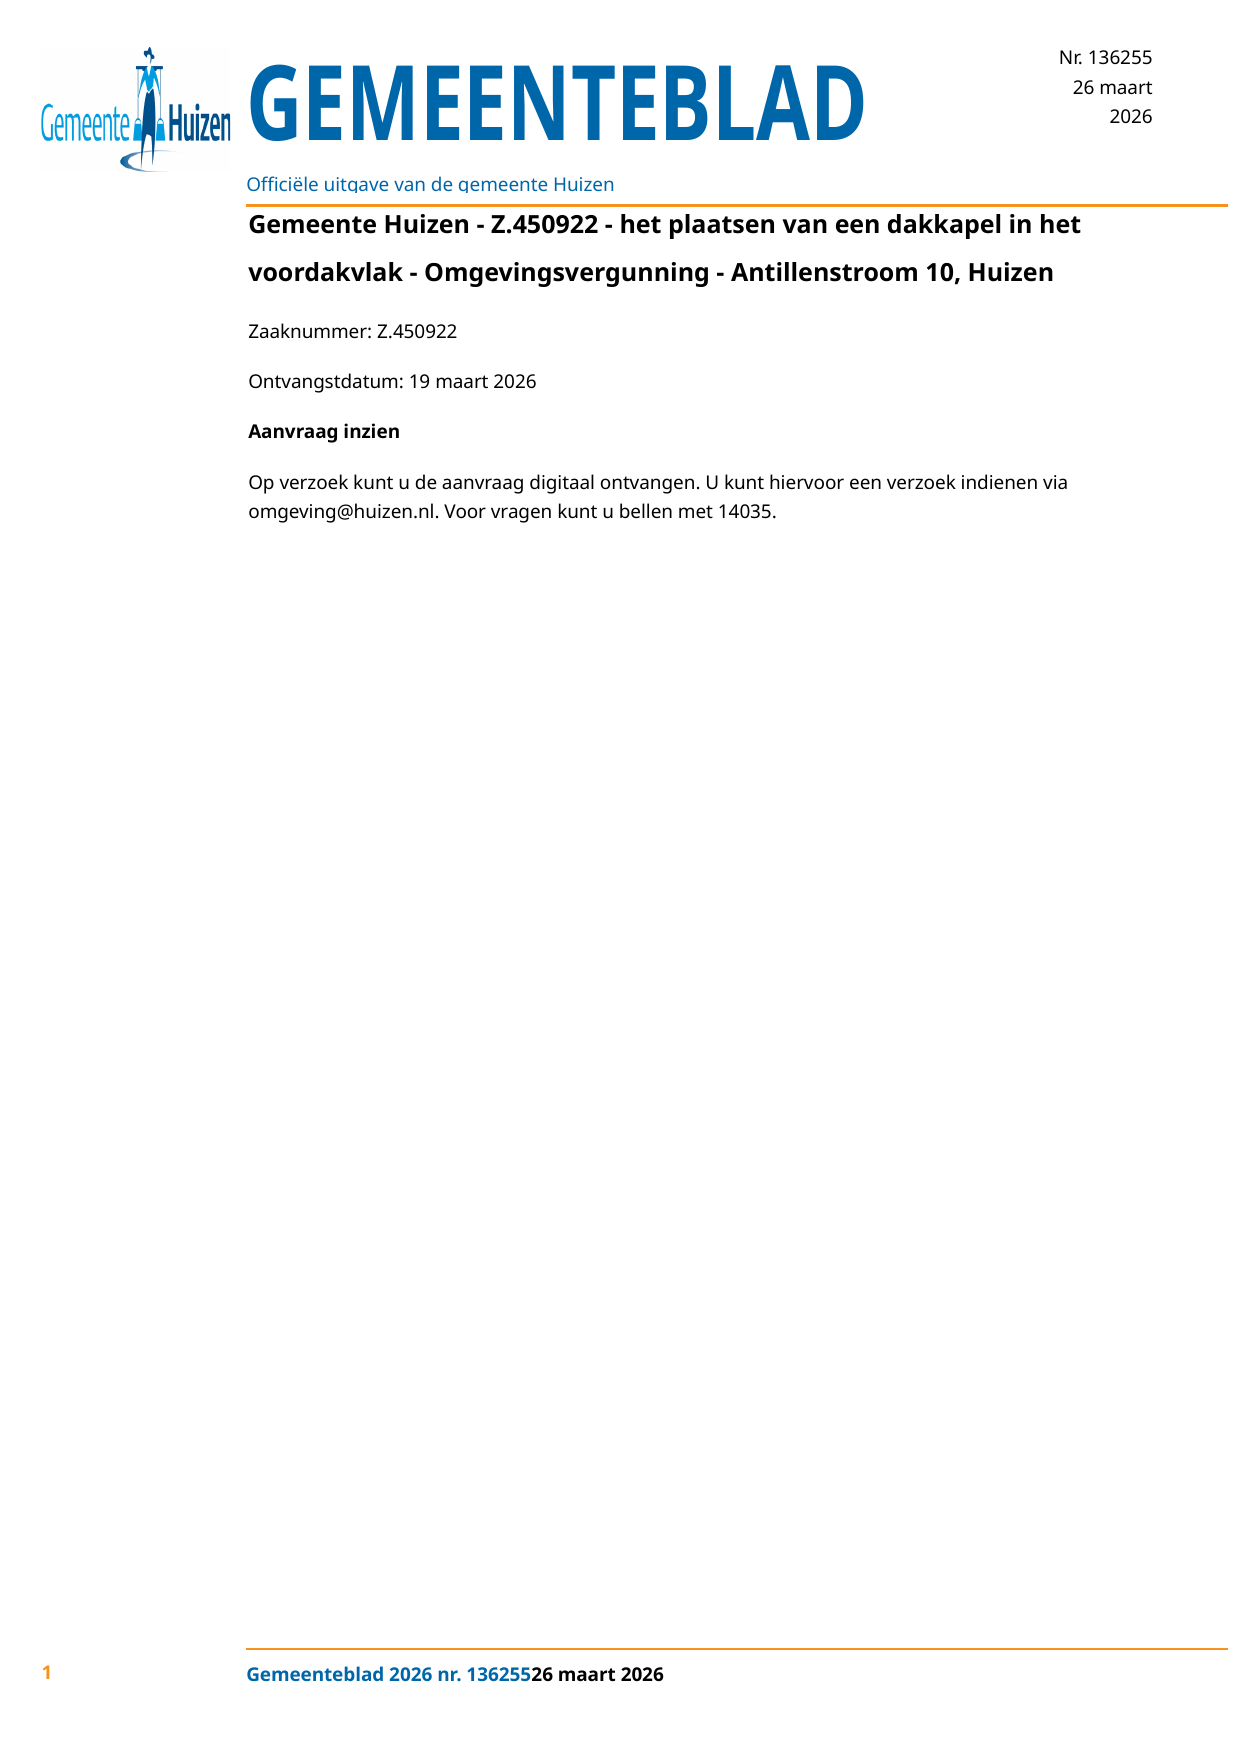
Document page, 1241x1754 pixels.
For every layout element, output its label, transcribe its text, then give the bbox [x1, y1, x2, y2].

text Ontvangstdatum: 19 maart 2026 [248, 368, 1152, 394]
text Aanvraag inzien [248, 419, 1152, 444]
text Op verzoek kunt u de aanvraag digitaal ontvangen. U kunt hiervoor een verzoek indienen via omgeving@huizen.nl. Voor vragen kunt u bellen met 14035. [248, 469, 1152, 524]
text Gemeente Huizen - Z.450922 - het plaatsen van een dakkapel in het voordakvlak - Omgevingsvergunning - Antillenstroom 10, Huizen [248, 207, 1152, 288]
picture [41, 47, 231, 172]
text Zaaknummer: Z.450922 [248, 318, 1152, 344]
